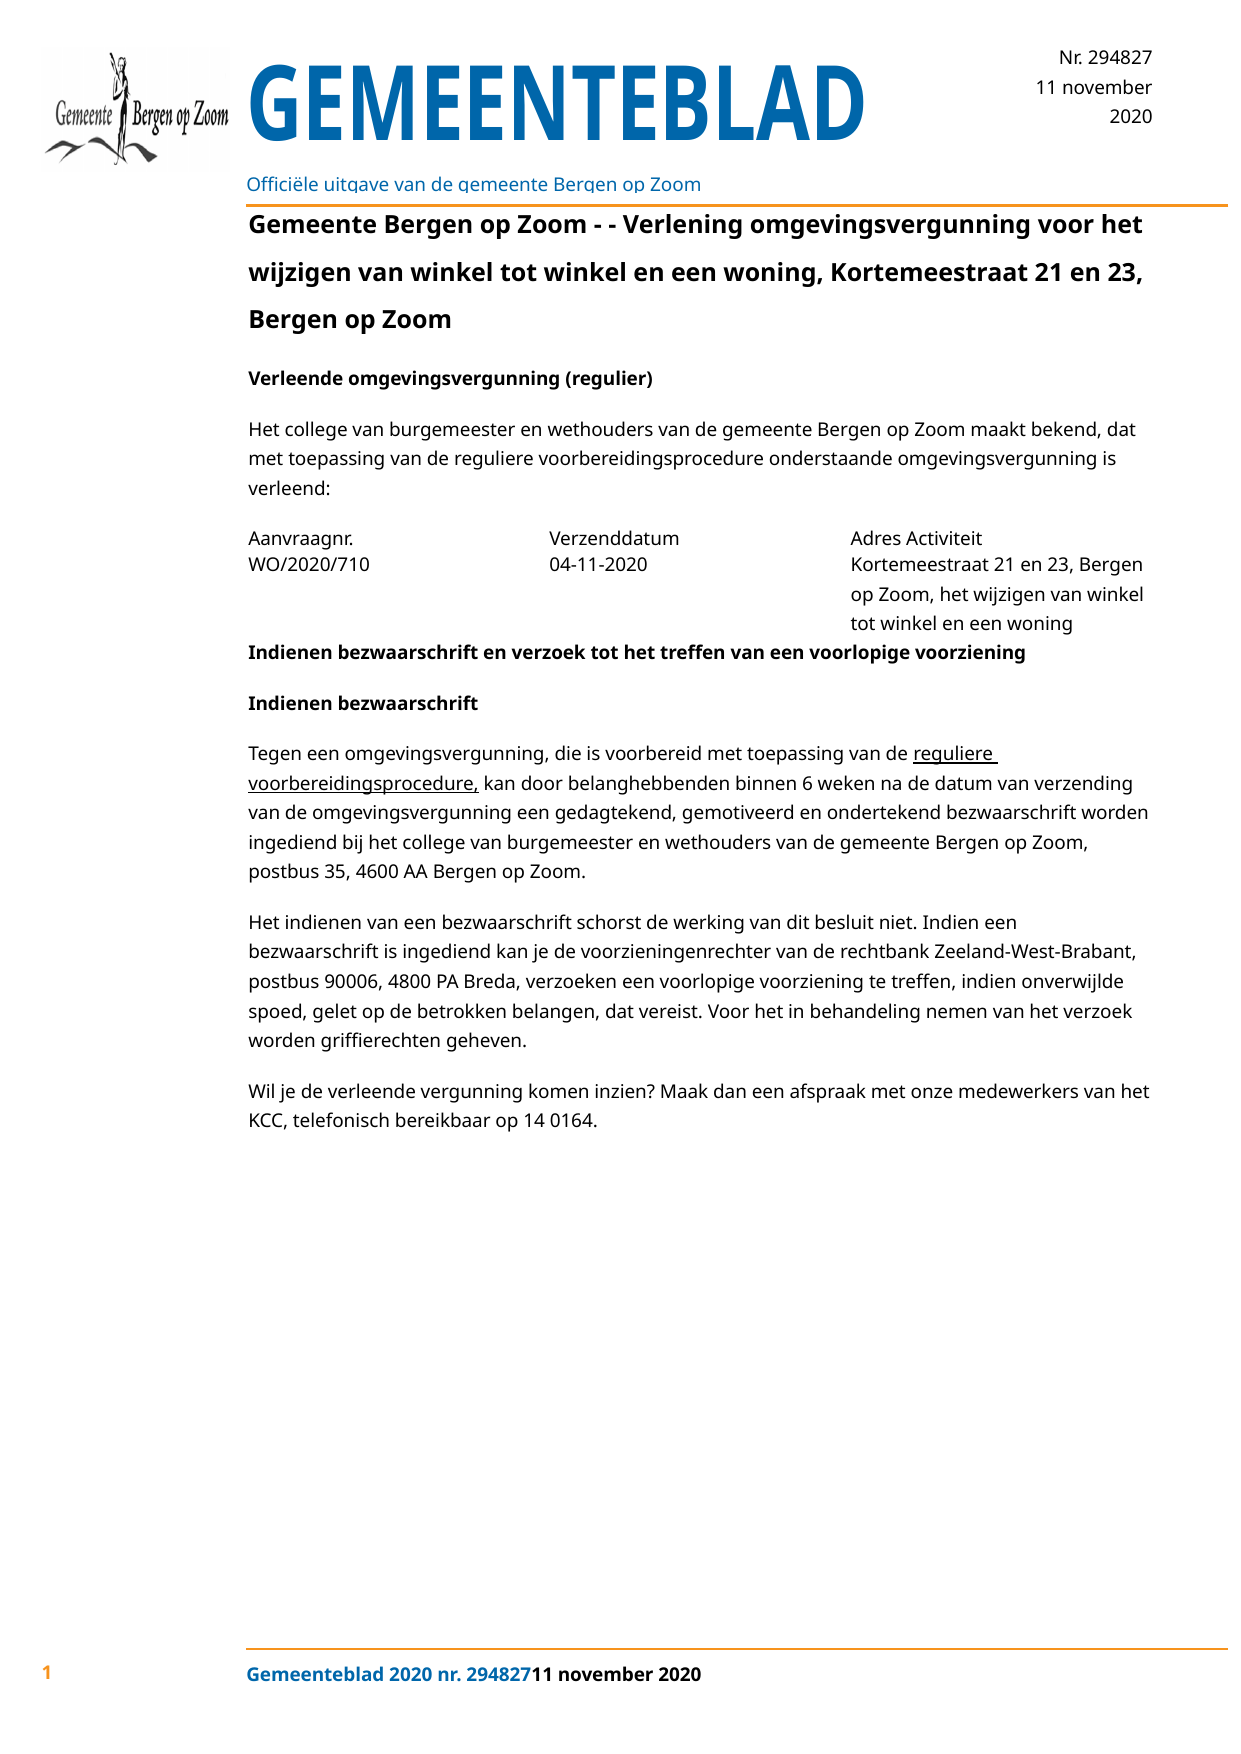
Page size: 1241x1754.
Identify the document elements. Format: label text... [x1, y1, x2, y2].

table_header Verzenddatum [549, 526, 850, 551]
table_cell Kortemeestraat 21 en 23, Bergen op Zoom, het wijzigen van winkel tot winkel en een woning [850, 551, 1152, 636]
table_cell WO/2020/710 [248, 551, 549, 636]
picture [41, 47, 231, 172]
text Tegen een omgevingsvergunning, die is voorbereid met toepassing van de reguliere voorbereidingsprocedure, kan door belanghebbenden binnen 6 weken na de datum van verzending van de omgevingsvergunning een gedagtekend, gemotiveerd en ondertekend bezwaarschrift worden ingediend bij het college van burgemeester en wethouders van de gemeente Bergen op Zoom, postbus 35, 4600 AA Bergen op Zoom. [248, 740, 1152, 884]
table_cell 04-11-2020 [549, 551, 850, 636]
table_header Aanvraagnr. [248, 526, 549, 551]
text Wil je de verleende vergunning komen inzien? Maak dan een afspraak met onze medewerkers van het KCC, telefonisch bereikbaar op 14 0164. [248, 1078, 1152, 1133]
text Indienen bezwaarschrift en verzoek tot het treffen van een voorlopige voorziening [248, 639, 1152, 665]
text Indienen bezwaarschrift [248, 690, 1152, 716]
text Verleende omgevingsvergunning (regulier) [248, 366, 1152, 391]
text Het indienen van een bezwaarschrift schorst de werking van dit besluit niet. Indien een bezwaarschrift is ingediend kan je de voorzieningenrechter van de rechtbank Zeeland-West-Brabant, postbus 90006, 4800 PA Breda, verzoeken een voorlopige voorziening te treffen, indien onverwijlde spoed, gelet op de betrokken belangen, dat vereist. Voor het in behandeling nemen van het verzoek worden griffierechten geheven. [248, 909, 1152, 1053]
text Het college van burgemeester en wethouders van de gemeente Bergen op Zoom maakt bekend, dat met toepassing van de reguliere voorbereidingsprocedure onderstaande omgevingsvergunning is verleend: [248, 416, 1152, 501]
text Gemeente Bergen op Zoom - - Verlening omgevingsvergunning voor het wijzigen van winkel tot winkel en een woning, Kortemeestraat 21 en 23, Bergen op Zoom [248, 207, 1152, 336]
table_header Adres Activiteit [850, 526, 1152, 551]
